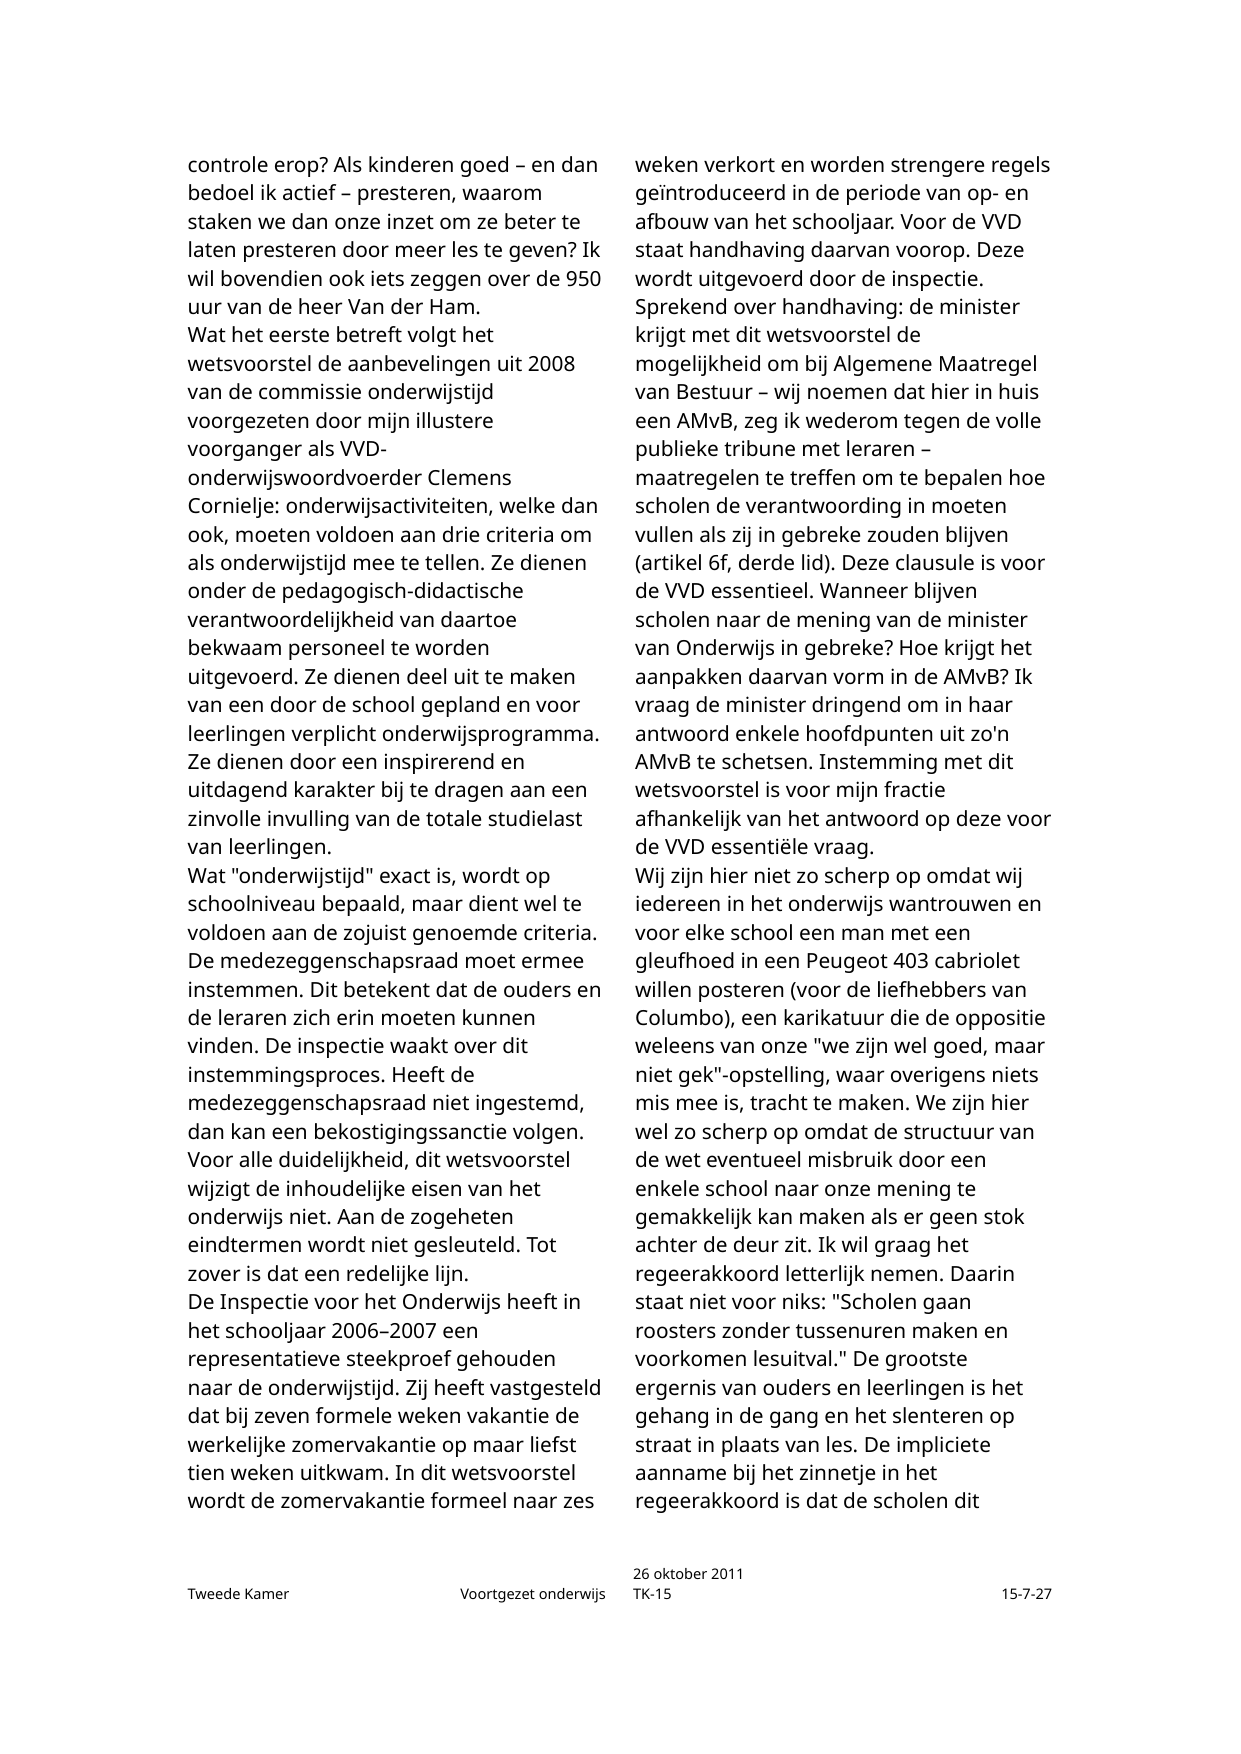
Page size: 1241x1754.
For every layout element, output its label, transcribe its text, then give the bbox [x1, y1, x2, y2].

text De Inspectie voor het Onderwijs heeft in het schooljaar 2006–2007 een representatieve steekproef gehouden naar de onderwijstijd. Zij heeft vastgesteld dat bij zeven formele weken vakantie de werkelijke zomervakantie op maar liefst tien weken uitkwam. In dit wetsvoorstel wordt de zomervakantie formeel naar zes [187, 1287, 605, 1515]
text weken verkort en worden strengere regels geïntroduceerd in de periode van op- en afbouw van het schooljaar. Voor de VVD staat handhaving daarvan voorop. Deze wordt uitgevoerd door de inspectie. Sprekend over handhaving: de minister krijgt met dit wetsvoorstel de mogelijkheid om bij Algemene Maatregel van Bestuur – wij noemen dat hier in huis een AMvB, zeg ik wederom tegen de volle publieke tribune met leraren – maatregelen te treffen om te bepalen hoe scholen de verantwoording in moeten vullen als zij in gebreke zouden blijven (artikel 6f, derde lid). Deze clausule is voor de VVD essentieel. Wanneer blijven scholen naar de mening van de minister van Onderwijs in gebreke? Hoe krijgt het aanpakken daarvan vorm in de AMvB? Ik vraag de minister dringend om in haar antwoord enkele hoofdpunten uit zo'n AMvB te schetsen. Instemming met dit wetsvoorstel is voor mijn fractie afhankelijk van het antwoord op deze voor de VVD essentiële vraag. [635, 150, 1053, 861]
text Wat "onderwijstijd" exact is, wordt op schoolniveau bepaald, maar dient wel te voldoen aan de zojuist genoemde criteria. De medezeggenschapsraad moet ermee instemmen. Dit betekent dat de ouders en de leraren zich erin moeten kunnen vinden. De inspectie waakt over dit instemmingsproces. Heeft de medezeggenschapsraad niet ingestemd, dan kan een bekostigingssanctie volgen. Voor alle duidelijkheid, dit wetsvoorstel wijzigt de inhoudelijke eisen van het onderwijs niet. Aan de zogeheten eindtermen wordt niet gesleuteld. Tot zover is dat een redelijke lijn. [187, 861, 605, 1287]
text Wij zijn hier niet zo scherp op omdat wij iedereen in het onderwijs wantrouwen en voor elke school een man met een gleufhoed in een Peugeot 403 cabriolet willen posteren (voor de liefhebbers van Columbo), een karikatuur die de oppositie weleens van onze "we zijn wel goed, maar niet gek"-opstelling, waar overigens niets mis mee is, tracht te maken. We zijn hier wel zo scherp op omdat de structuur van de wet eventueel misbruik door een enkele school naar onze mening te gemakkelijk kan maken als er geen stok achter de deur zit. Ik wil graag het regeerakkoord letterlijk nemen. Daarin staat niet voor niks: "Scholen gaan roosters zonder tussenuren maken en voorkomen lesuitval." De grootste ergernis van ouders en leerlingen is het gehang in de gang en het slenteren op straat in plaats van les. De impliciete aanname bij het zinnetje in het regeerakkoord is dat de scholen dit [635, 861, 1053, 1515]
text controle erop? Als kinderen goed – en dan bedoel ik actief – presteren, waarom staken we dan onze inzet om ze beter te laten presteren door meer les te geven? Ik wil bovendien ook iets zeggen over de 950 uur van de heer Van der Ham. [187, 150, 605, 321]
text Wat het eerste betreft volgt het wetsvoorstel de aanbevelingen uit 2008 van de commissie onderwijstijd voorgezeten door mijn illustere voorganger als VVD-onderwijswoordvoerder Clemens Cornielje: onderwijsactiviteiten, welke dan ook, moeten voldoen aan drie criteria om als onderwijstijd mee te tellen. Ze dienen onder de pedagogisch-didactische verantwoordelijkheid van daartoe bekwaam personeel te worden uitgevoerd. Ze dienen deel uit te maken van een door de school gepland en voor leerlingen verplicht onderwijsprogramma. Ze dienen door een inspirerend en uitdagend karakter bij te dragen aan een zinvolle invulling van de totale studielast van leerlingen. [187, 321, 605, 861]
